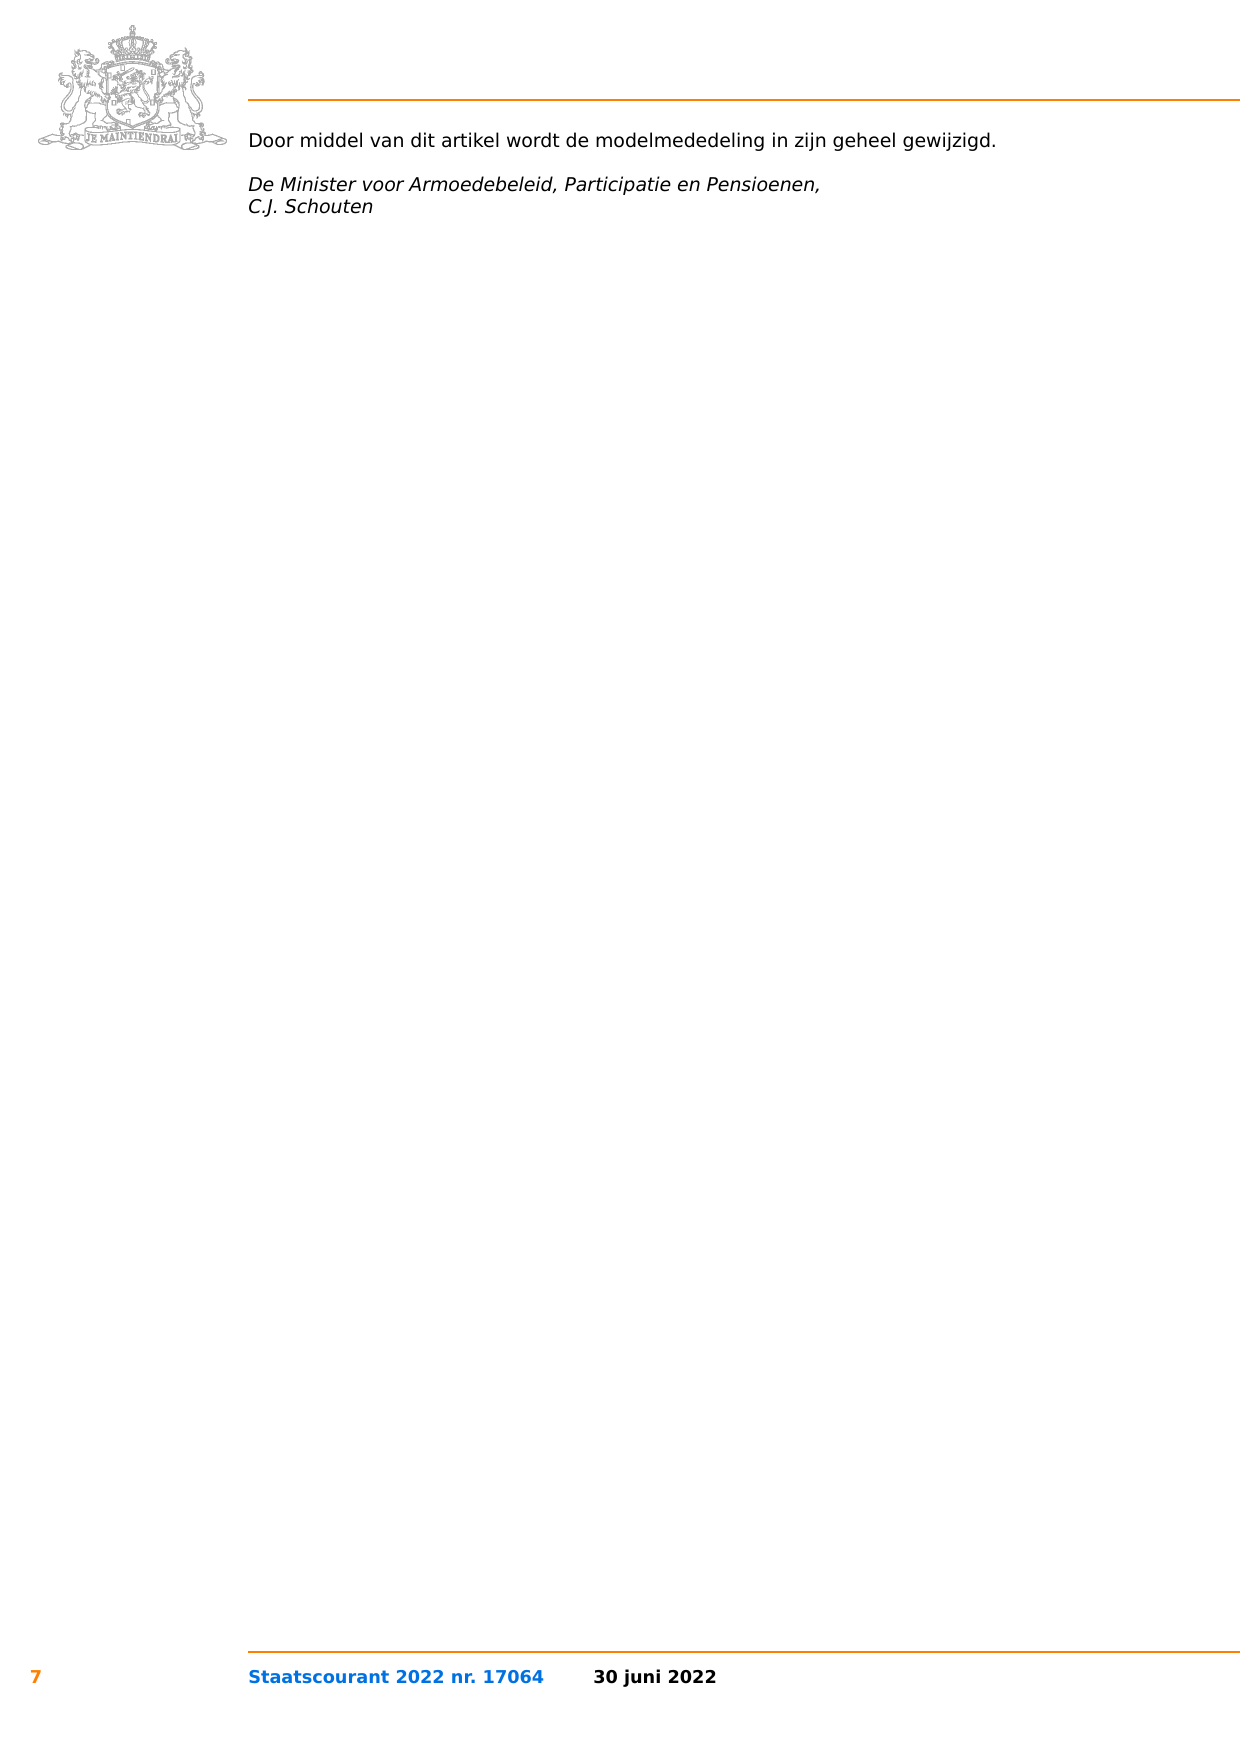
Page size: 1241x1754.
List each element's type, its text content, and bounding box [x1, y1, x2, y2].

picture [38, 25, 227, 150]
text De Minister voor Armoedebeleid, Participatie en Pensioenen, C.J. Schouten [248, 174, 1163, 218]
text Door middel van dit artikel wordt de modelmededeling in zijn geheel gewijzigd. [248, 130, 1163, 152]
